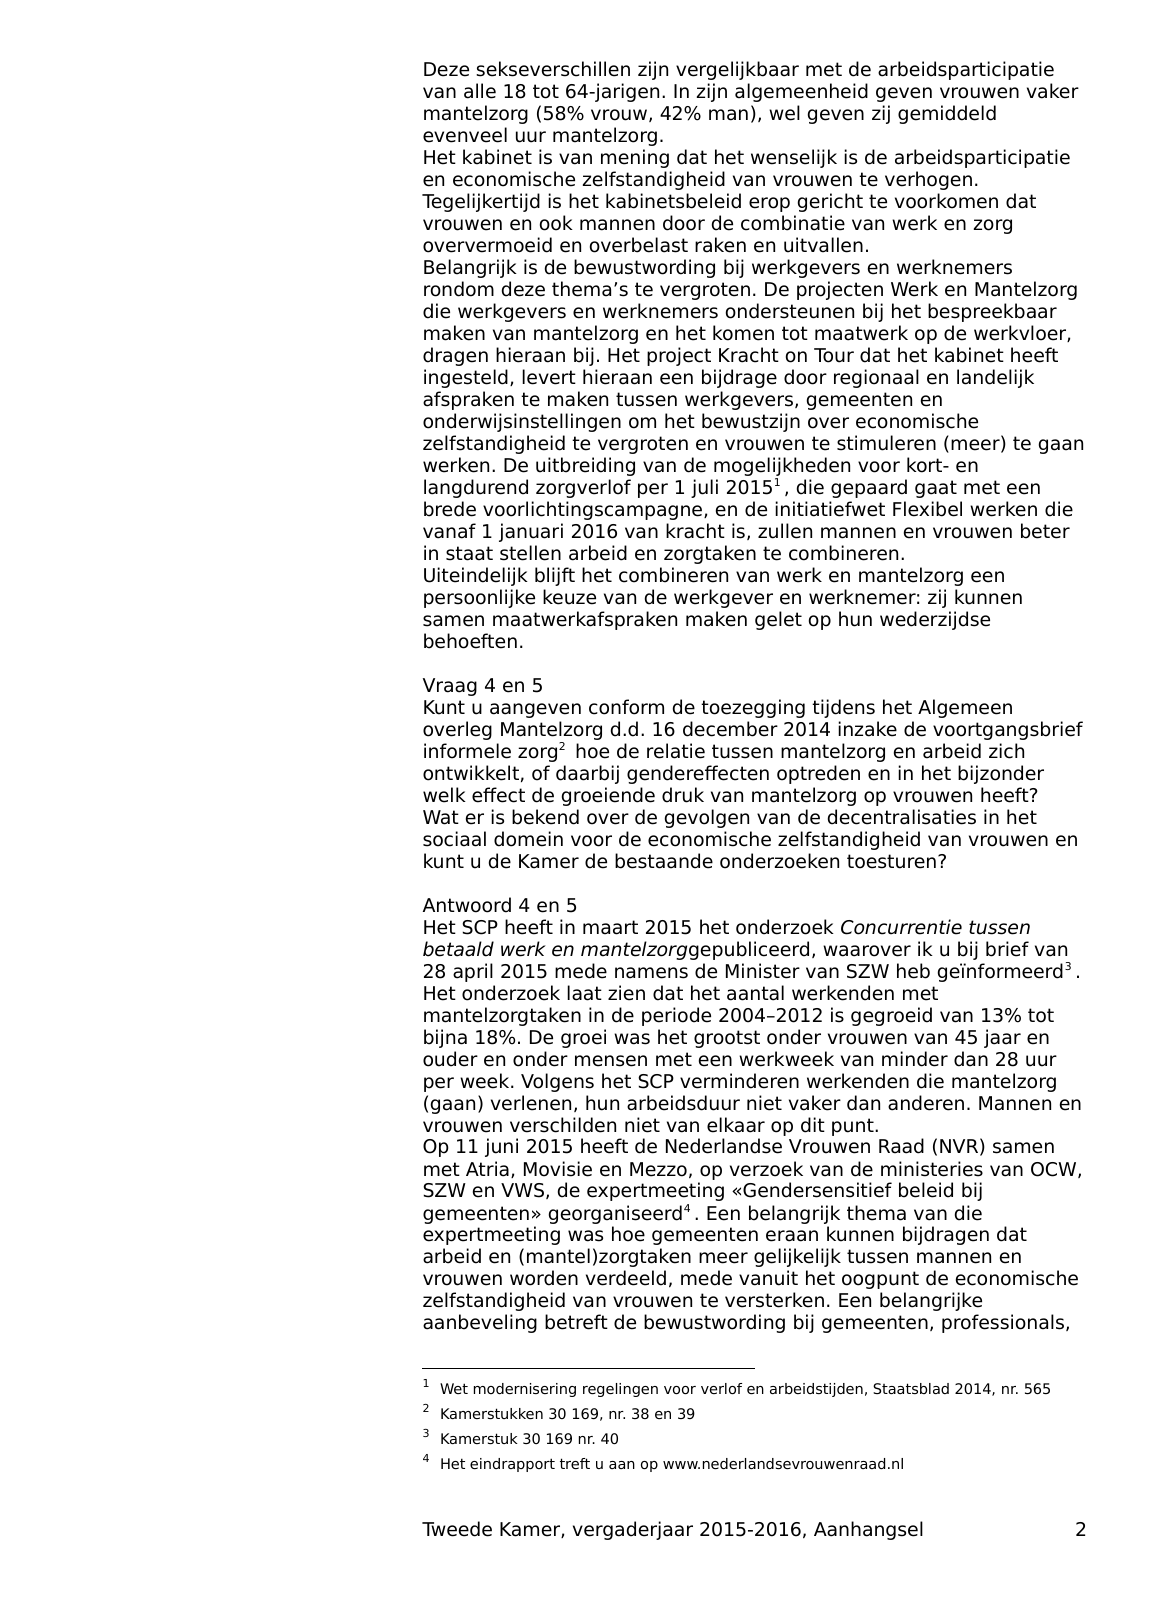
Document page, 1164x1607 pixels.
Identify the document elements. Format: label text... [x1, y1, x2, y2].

text Uiteindelijk blijft het combineren van werk en mantelzorg een persoonlijke keuze van de werkgever en werknemer: zij kunnen samen maatwerkafspraken maken gelet op hun wederzijdse behoeften. [422, 564, 1087, 652]
text Het eindrapport treft u aan op www.nederlandsevrouwenraad.nl [422, 1452, 1087, 1474]
text Kunt u aangeven conform de toezegging tijdens het Algemeen overleg Mantelzorg d.d. 16 december 2014 inzake de voortgangsbrief informele zorg hoe de relatie tussen mantelzorg en arbeid zich ontwikkelt, of daarbij gendereffecten optreden en in het bijzonder welk effect de groeiende druk van mantelzorg op vrouwen heeft? [422, 697, 1087, 807]
text Vraag 4 en 5 [422, 675, 1087, 697]
text Belangrijk is de bewustwording bij werkgevers en werknemers rondom deze thema’s te vergroten. De projecten Werk en Mantelzorg die werkgevers en werknemers ondersteunen bij het bespreekbaar maken van mantelzorg en het komen tot maatwerk op de werkvloer, dragen hieraan bij. Het project Kracht on Tour dat het kabinet heeft ingesteld, levert hieraan een bijdrage door regionaal en landelijk afspraken te maken tussen werkgevers, gemeenten en onderwijsinstellingen om het bewustzijn over economische zelfstandigheid te vergroten en vrouwen te stimuleren (meer) te gaan werken. De uitbreiding van de mogelijkheden voor kort- en langdurend zorgverlof per 1 juli 2015, die gepaard gaat met een brede voorlichtingscampagne, en de initiatiefwet Flexibel werken die vanaf 1 januari 2016 van kracht is, zullen mannen en vrouwen beter in staat stellen arbeid en zorgtaken te combineren. [422, 257, 1087, 564]
text Antwoord 4 en 5 [422, 895, 1087, 917]
text Wat er is bekend over de gevolgen van de decentralisaties in het sociaal domein voor de economische zelfstandigheid van vrouwen en kunt u de Kamer de bestaande onderzoeken toesturen? [422, 807, 1087, 872]
text Deze sekseverschillen zijn vergelijkbaar met de arbeidsparticipatie van alle 18 tot 64-jarigen. In zijn algemeenheid geven vrouwen vaker mantelzorg (58% vrouw, 42% man), wel geven zij gemiddeld evenveel uur mantelzorg. [422, 59, 1087, 147]
text Het SCP heeft in maart 2015 het onderzoek Concurrentie tussen betaald werk en mantelzorggepubliceerd, waarover ik u bij brief van 28 april 2015 mede namens de Minister van SZW heb geïnformeerd. Het onderzoek laat zien dat het aantal werkenden met mantelzorgtaken in de periode 2004–2012 is gegroeid van 13% tot bijna 18%. De groei was het grootst onder vrouwen van 45 jaar en ouder en onder mensen met een werkweek van minder dan 28 uur per week. Volgens het SCP verminderen werkenden die mantelzorg (gaan) verlenen, hun arbeidsduur niet vaker dan anderen. Mannen en vrouwen verschilden niet van elkaar op dit punt. [422, 917, 1087, 1136]
text Het kabinet is van mening dat het wenselijk is de arbeidsparticipatie en economische zelfstandigheid van vrouwen te verhogen. Tegelijkertijd is het kabinetsbeleid erop gericht te voorkomen dat vrouwen en ook mannen door de combinatie van werk en zorg oververmoeid en overbelast raken en uitvallen. [422, 147, 1087, 257]
text Kamerstuk 30 169 nr. 40 [422, 1427, 1087, 1449]
text Op 11 juni 2015 heeft de Nederlandse Vrouwen Raad (NVR) samen met Atria, Movisie en Mezzo, op verzoek van de ministeries van OCW, SZW en VWS, de expertmeeting «Gendersensitief beleid bij gemeenten» georganiseerd. Een belangrijk thema van die expertmeeting was hoe gemeenten eraan kunnen bijdragen dat arbeid en (mantel)zorgtaken meer gelijkelijk tussen mannen en vrouwen worden verdeeld, mede vanuit het oogpunt de economische zelfstandigheid van vrouwen te versterken. Een belangrijke aanbeveling betreft de bewustwording bij gemeenten, professionals, [422, 1136, 1087, 1334]
text Wet modernisering regelingen voor verlof en arbeidstijden, Staatsblad 2014, nr. 565 [422, 1377, 1087, 1399]
text Kamerstukken 30 169, nr. 38 en 39 [422, 1402, 1087, 1424]
